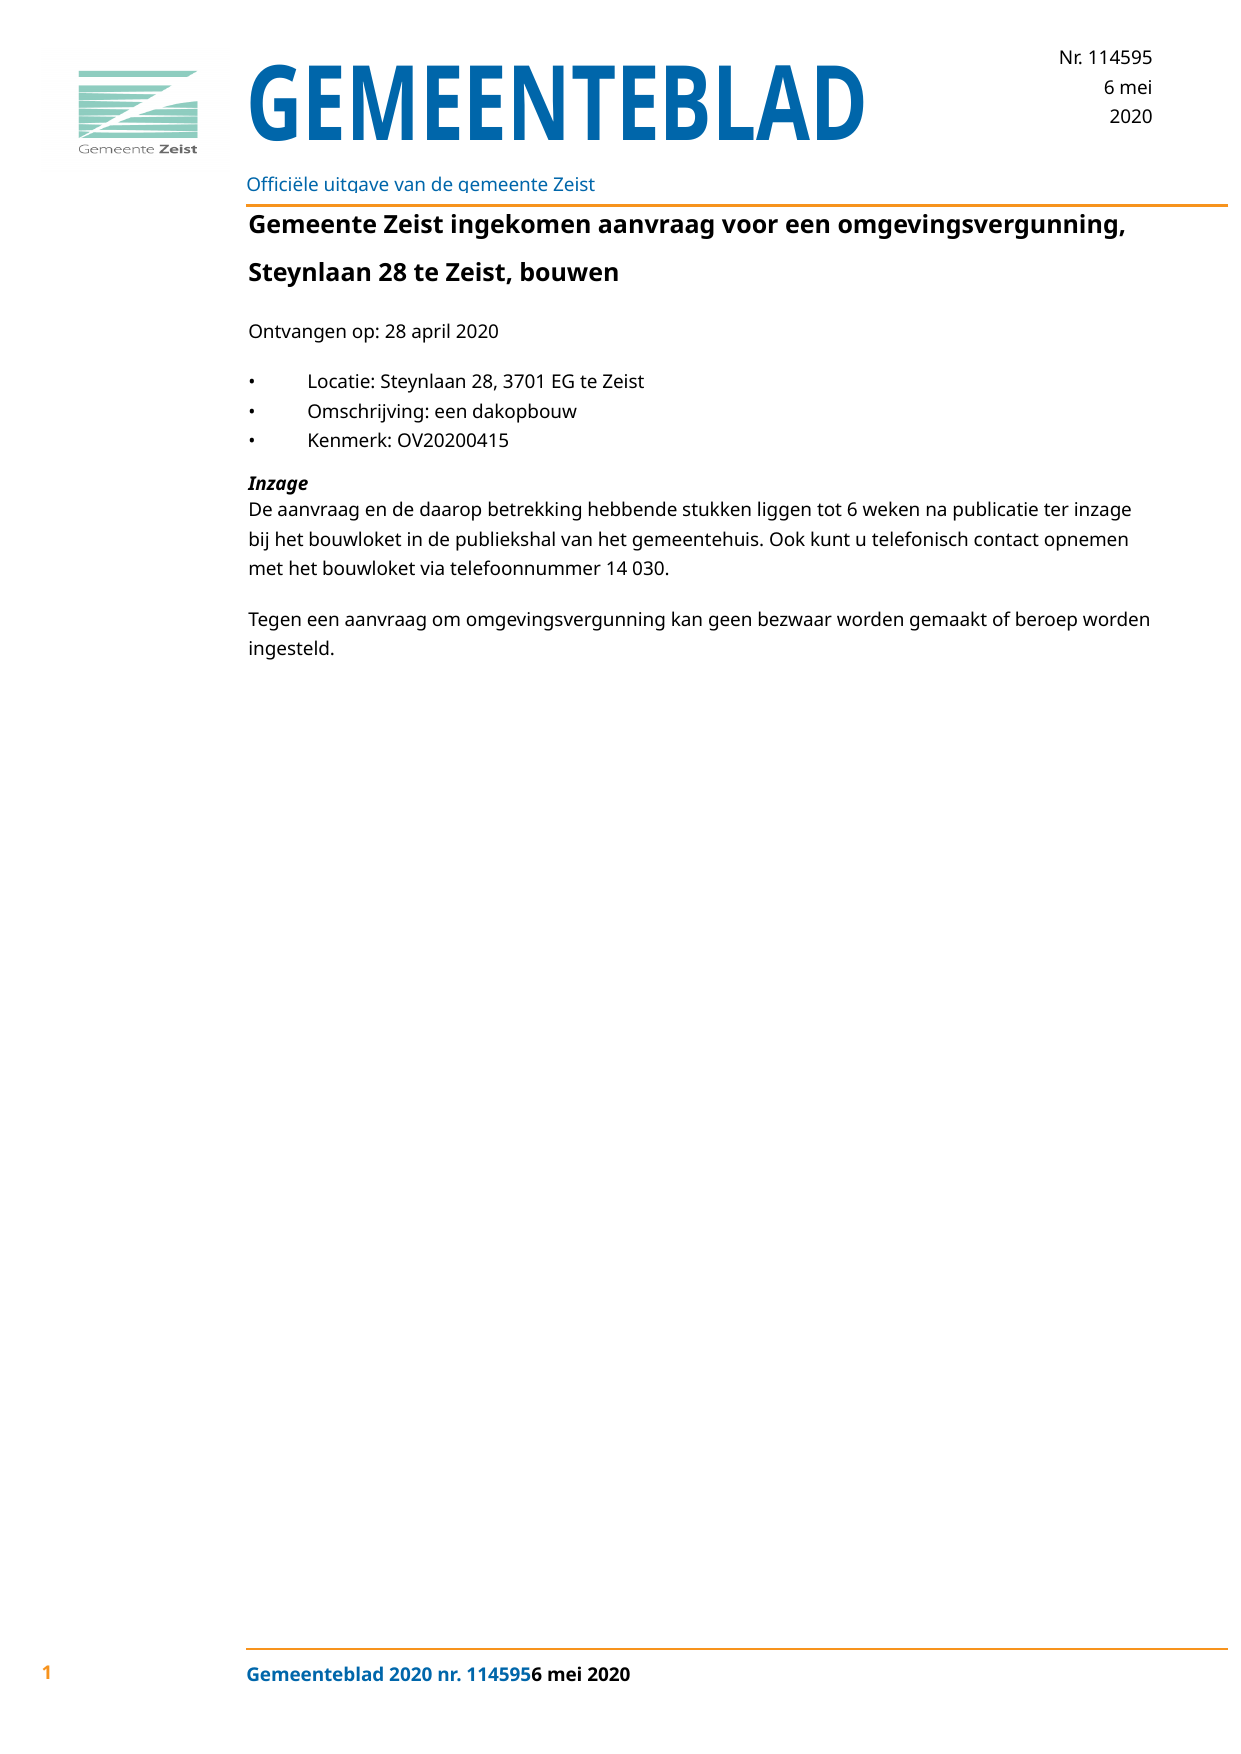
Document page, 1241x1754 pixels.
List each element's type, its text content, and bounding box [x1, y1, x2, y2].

list Omschrijving: een dakopbouw [248, 398, 1152, 424]
picture [41, 47, 231, 172]
text Tegen een aanvraag om omgevingsvergunning kan geen bezwaar worden gemaakt of beroep worden ingesteld. [248, 606, 1152, 661]
text Inzage [248, 471, 1152, 496]
text De aanvraag en de daarop betrekking hebbende stukken liggen tot 6 weken na publicatie ter inzage bij het bouwloket in de publiekshal van het gemeentehuis. Ook kunt u telefonisch contact opnemen met het bouwloket via telefoonnummer 14 030. [248, 496, 1152, 581]
text Gemeente Zeist ingekomen aanvraag voor een omgevingsvergunning, Steynlaan 28 te Zeist, bouwen [248, 207, 1152, 288]
text Ontvangen op: 28 april 2020 [248, 318, 1152, 344]
list Locatie: Steynlaan 28, 3701 EG te Zeist [248, 368, 1152, 394]
list Kenmerk: OV20200415 [248, 427, 1152, 453]
